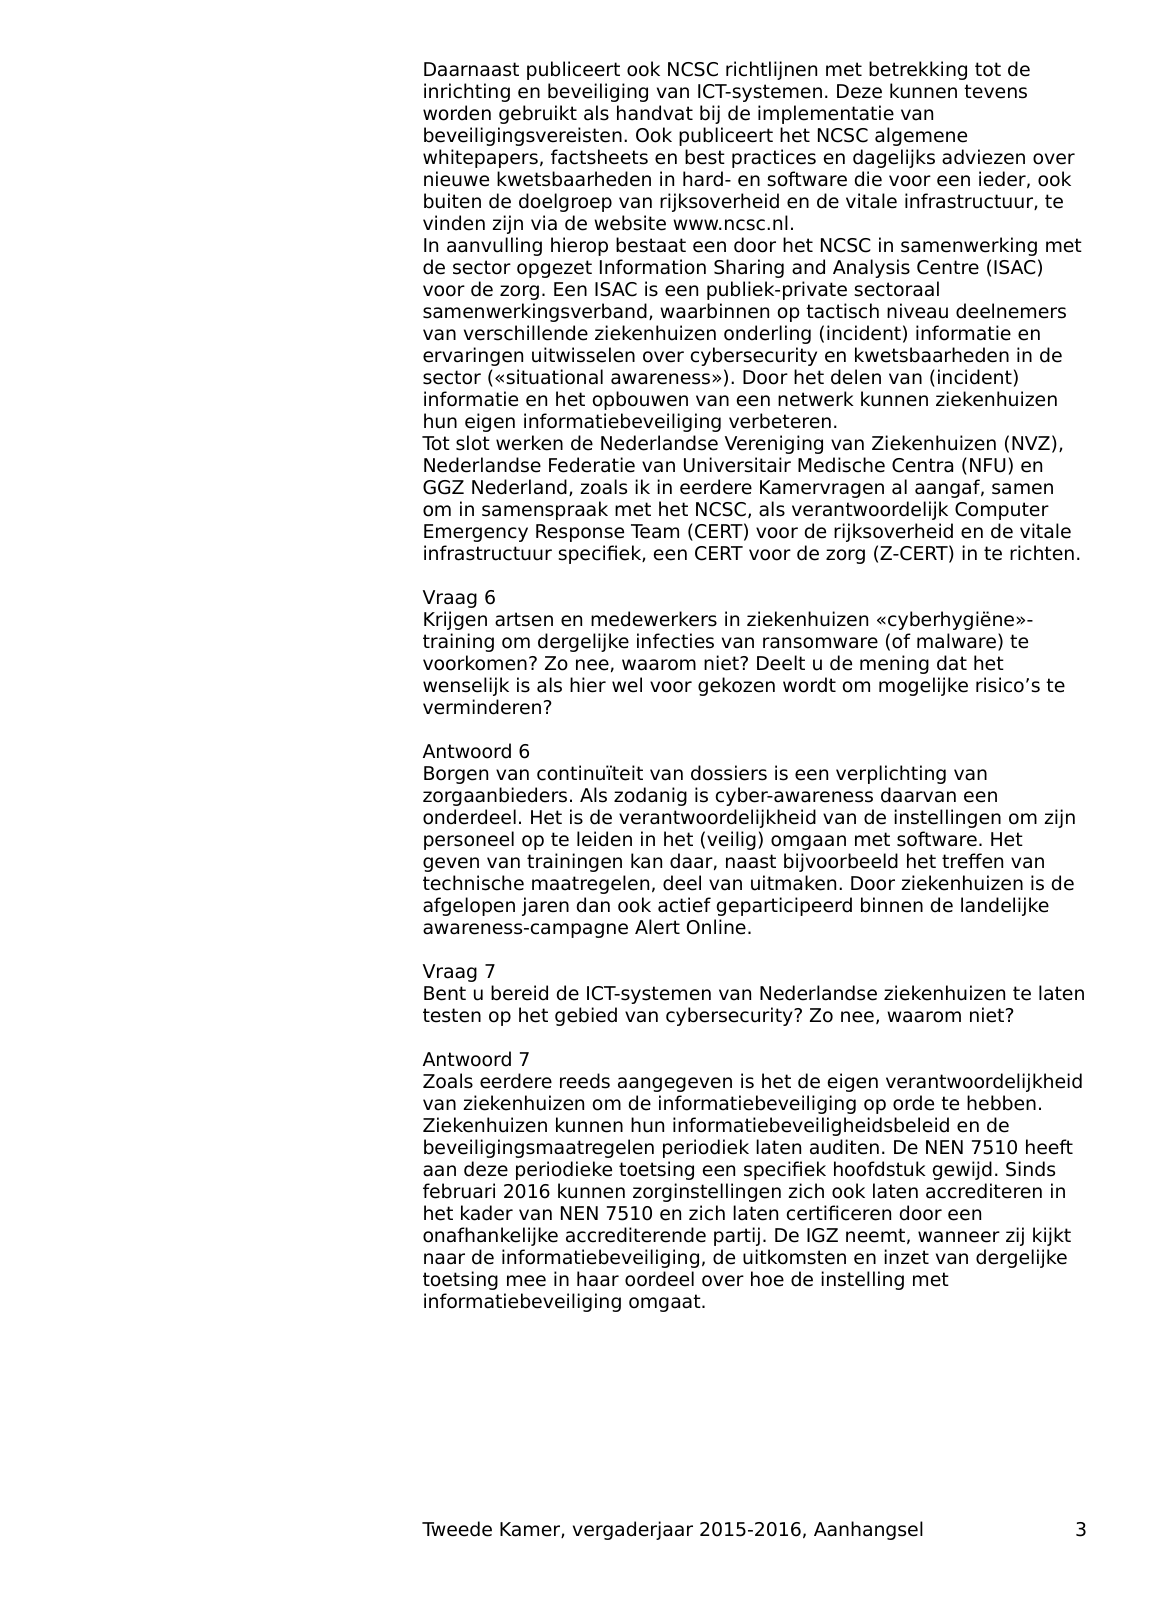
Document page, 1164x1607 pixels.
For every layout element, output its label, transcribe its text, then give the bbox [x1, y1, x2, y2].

text Borgen van continuïteit van dossiers is een verplichting van zorgaanbieders. Als zodanig is cyber-awareness daarvan een onderdeel. Het is de verantwoordelijkheid van de instellingen om zijn personeel op te leiden in het (veilig) omgaan met software. Het geven van trainingen kan daar, naast bijvoorbeeld het treffen van technische maatregelen, deel van uitmaken. Door ziekenhuizen is de afgelopen jaren dan ook actief geparticipeerd binnen de landelijke awareness-campagne Alert Online. [422, 763, 1087, 939]
text In aanvulling hierop bestaat een door het NCSC in samenwerking met de sector opgezet Information Sharing and Analysis Centre (ISAC) voor de zorg. Een ISAC is een publiek-private sectoraal samenwerkingsverband, waarbinnen op tactisch niveau deelnemers van verschillende ziekenhuizen onderling (incident) informatie en ervaringen uitwisselen over cybersecurity en kwetsbaarheden in de sector («situational awareness»). Door het delen van (incident) informatie en het opbouwen van een netwerk kunnen ziekenhuizen hun eigen informatiebeveiliging verbeteren. [422, 235, 1087, 433]
text Vraag 7 [422, 961, 1087, 983]
text Antwoord 7 [422, 1049, 1087, 1071]
text Tot slot werken de Nederlandse Vereniging van Ziekenhuizen (NVZ), Nederlandse Federatie van Universitair Medische Centra (NFU) en GGZ Nederland, zoals ik in eerdere Kamervragen al aangaf, samen om in samenspraak met het NCSC, als verantwoordelijk Computer Emergency Response Team (CERT) voor de rijksoverheid en de vitale infrastructuur specifiek, een CERT voor de zorg (Z-CERT) in te richten. [422, 433, 1087, 564]
text Vraag 6 [422, 587, 1087, 609]
text Antwoord 6 [422, 741, 1087, 763]
text Zoals eerdere reeds aangegeven is het de eigen verantwoordelijkheid van ziekenhuizen om de informatiebeveiliging op orde te hebben. Ziekenhuizen kunnen hun informatiebeveiligheidsbeleid en de beveiligingsmaatregelen periodiek laten auditen. De NEN 7510 heeft aan deze periodieke toetsing een specifiek hoofdstuk gewijd. Sinds februari 2016 kunnen zorginstellingen zich ook laten accrediteren in het kader van NEN 7510 en zich laten certificeren door een onafhankelijke accrediterende partij. De IGZ neemt, wanneer zij kijkt naar de informatiebeveiliging, de uitkomsten en inzet van dergelijke toetsing mee in haar oordeel over hoe de instelling met informatiebeveiliging omgaat. [422, 1071, 1087, 1313]
text Bent u bereid de ICT-systemen van Nederlandse ziekenhuizen te laten testen op het gebied van cybersecurity? Zo nee, waarom niet? [422, 983, 1087, 1027]
text Daarnaast publiceert ook NCSC richtlijnen met betrekking tot de inrichting en beveiliging van ICT-systemen. Deze kunnen tevens worden gebruikt als handvat bij de implementatie van beveiligingsvereisten. Ook publiceert het NCSC algemene whitepapers, factsheets en best practices en dagelijks adviezen over nieuwe kwetsbaarheden in hard- en software die voor een ieder, ook buiten de doelgroep van rijksoverheid en de vitale infrastructuur, te vinden zijn via de website www.ncsc.nl. [422, 59, 1087, 235]
text Krijgen artsen en medewerkers in ziekenhuizen «cyberhygiëne»-training om dergelijke infecties van ransomware (of malware) te voorkomen? Zo nee, waarom niet? Deelt u de mening dat het wenselijk is als hier wel voor gekozen wordt om mogelijke risico’s te verminderen? [422, 609, 1087, 719]
